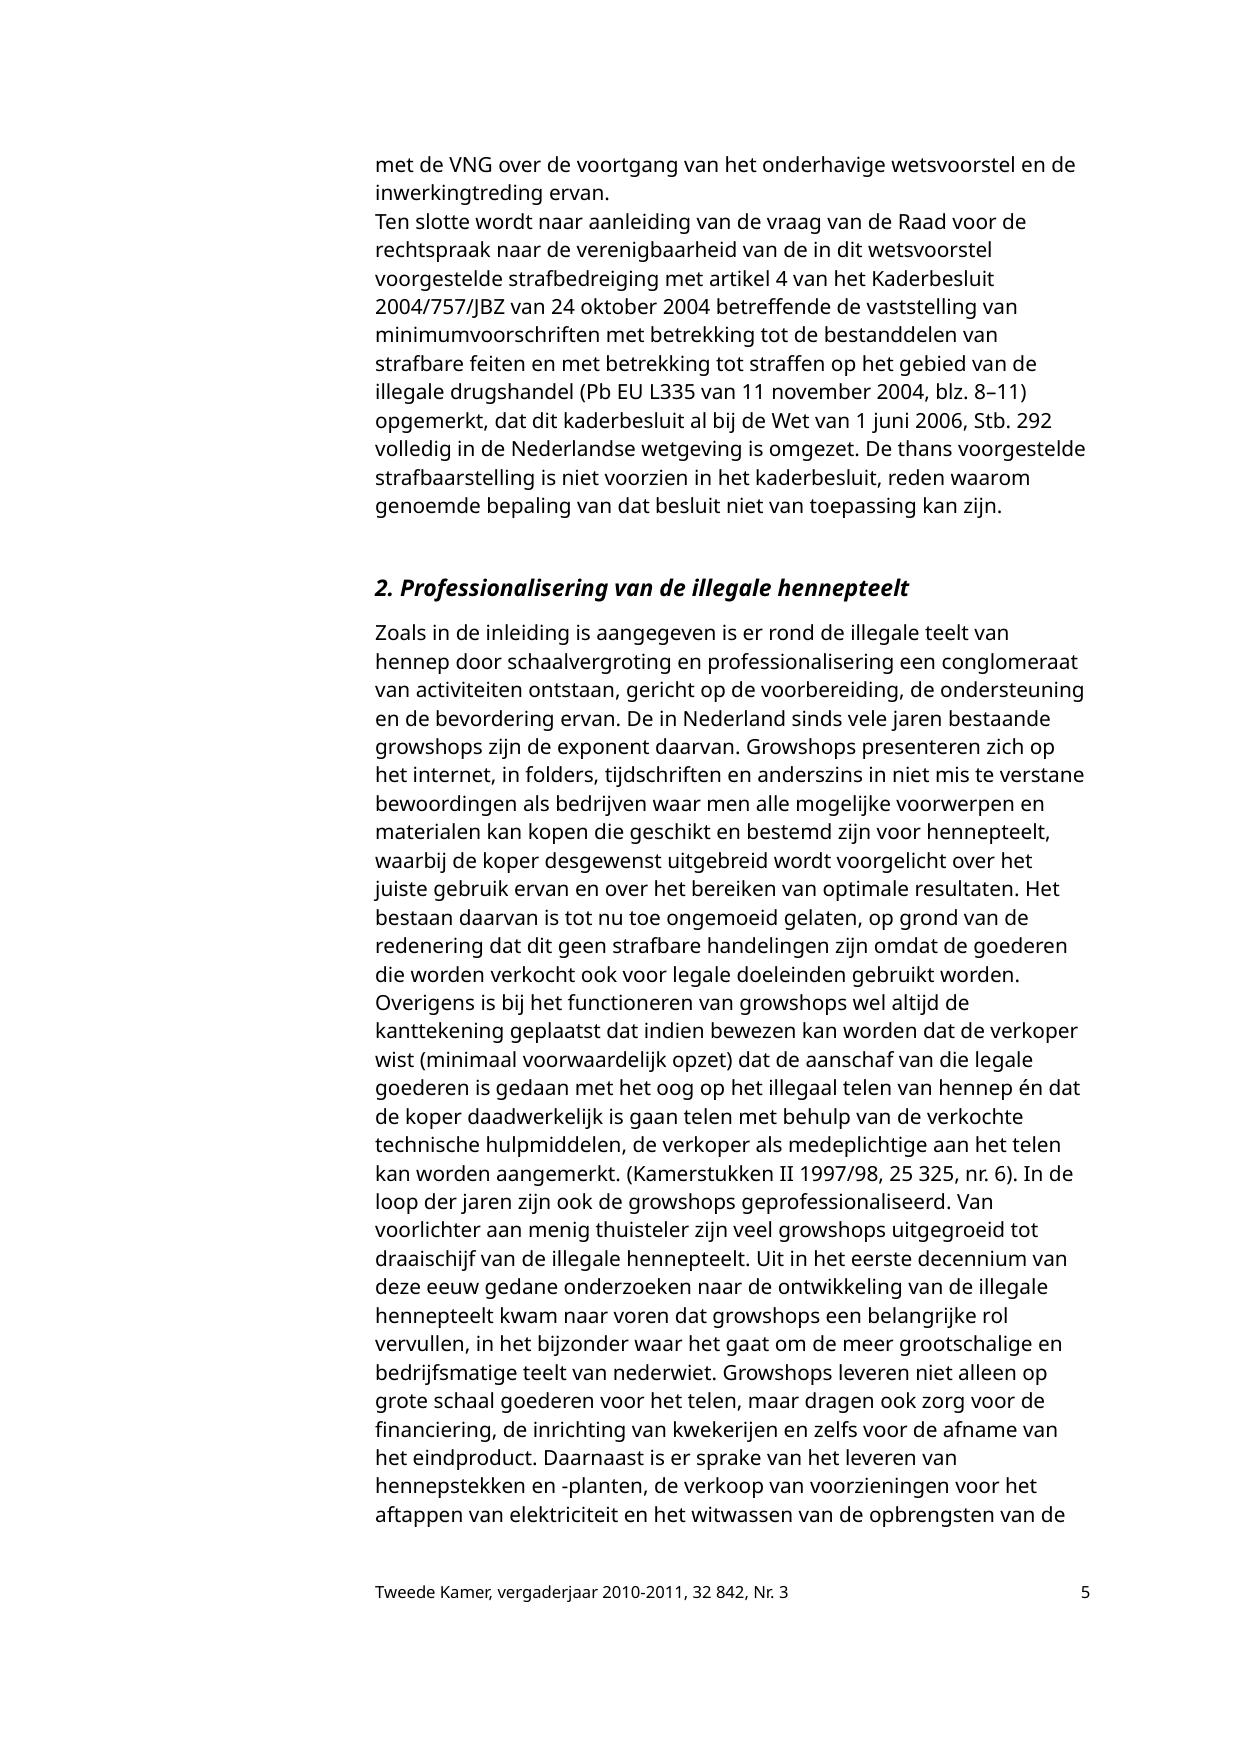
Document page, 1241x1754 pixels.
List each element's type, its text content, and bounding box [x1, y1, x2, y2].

text Zoals in de inleiding is aangegeven is er rond de illegale teelt van hennep door schaalvergroting en professionalisering een conglomeraat van activiteiten ontstaan, gericht op de voorbereiding, de ondersteuning en de bevordering ervan. De in Nederland sinds vele jaren bestaande growshops zijn de exponent daarvan. Growshops presenteren zich op het internet, in folders, tijdschriften en anderszins in niet mis te verstane bewoordingen als bedrijven waar men alle mogelijke voorwerpen en materialen kan kopen die geschikt en bestemd zijn voor hennepteelt, waarbij de koper desgewenst uitgebreid wordt voorgelicht over het juiste gebruik ervan en over het bereiken van optimale resultaten. Het bestaan daarvan is tot nu toe ongemoeid gelaten, op grond van de redenering dat dit geen strafbare handelingen zijn omdat de goederen die worden verkocht ook voor legale doeleinden gebruikt worden. Overigens is bij het functioneren van growshops wel altijd de kanttekening geplaatst dat indien bewezen kan worden dat de verkoper wist (minimaal voorwaardelijk opzet) dat de aanschaf van die legale goederen is gedaan met het oog op het illegaal telen van hennep én dat de koper daadwerkelijk is gaan telen met behulp van de verkochte technische hulpmiddelen, de verkoper als medeplichtige aan het telen kan worden aangemerkt. (Kamerstukken II 1997/98, 25 325, nr. 6). In de loop der jaren zijn ook de growshops geprofessionaliseerd. Van voorlichter aan menig thuisteler zijn veel growshops uitgegroeid tot draaischijf van de illegale hennepteelt. Uit in het eerste decennium van deze eeuw gedane onderzoeken naar de ontwikkeling van de illegale hennepteelt kwam naar voren dat growshops een belangrijke rol vervullen, in het bijzonder waar het gaat om de meer grootschalige en bedrijfsmatige teelt van nederwiet. Growshops leveren niet alleen op grote schaal goederen voor het telen, maar dragen ook zorg voor de financiering, de inrichting van kwekerijen en zelfs voor de afname van het eindproduct. Daarnaast is er sprake van het leveren van hennepstekken en -planten, de verkoop van voorzieningen voor het aftappen van elektriciteit en het witwassen van de opbrengsten van de [375, 618, 1090, 1528]
text met de VNG over de voortgang van het onderhavige wetsvoorstel en de inwerkingtreding ervan. [375, 150, 1090, 207]
subtitle 2. Professionalisering van de illegale hennepteelt [375, 572, 1090, 603]
text Ten slotte wordt naar aanleiding van de vraag van de Raad voor de rechtspraak naar de verenigbaarheid van de in dit wetsvoorstel voorgestelde strafbedreiging met artikel 4 van het Kaderbesluit 2004/757/JBZ van 24 oktober 2004 betreffende de vaststelling van minimumvoorschriften met betrekking tot de bestanddelen van strafbare feiten en met betrekking tot straffen op het gebied van de illegale drugshandel (Pb EU L335 van 11 november 2004, blz. 8–11) opgemerkt, dat dit kaderbesluit al bij de Wet van 1 juni 2006, Stb. 292 volledig in de Nederlandse wetgeving is omgezet. De thans voorgestelde strafbaarstelling is niet voorzien in het kaderbesluit, reden waarom genoemde bepaling van dat besluit niet van toepassing kan zijn. [375, 207, 1090, 520]
